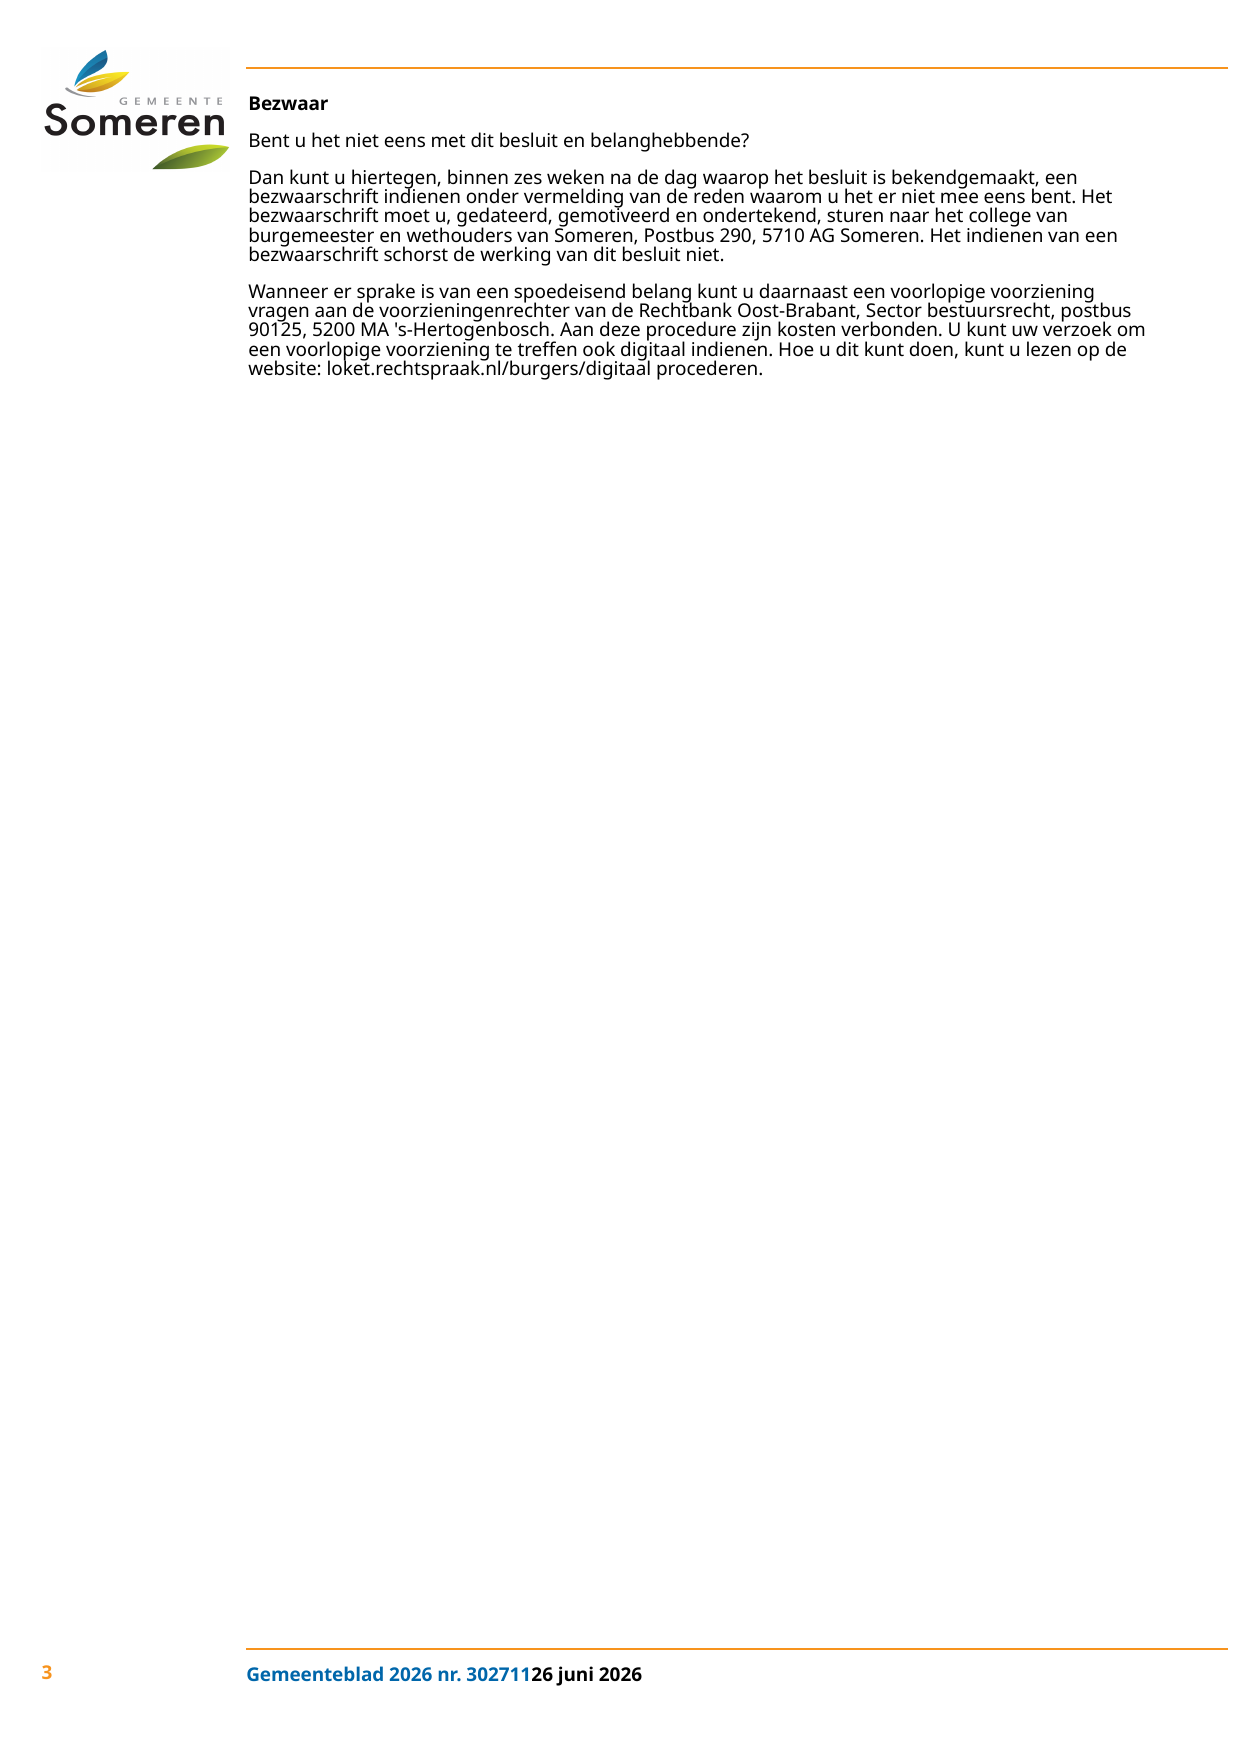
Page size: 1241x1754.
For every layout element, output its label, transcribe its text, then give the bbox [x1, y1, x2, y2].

text Wanneer er sprake is van een spoedeisend belang kunt u daarnaast een voorlopige voorziening vragen aan de voorzieningenrechter van de Rechtbank Oost-Brabant, Sector bestuursrecht, postbus 90125, 5200 MA 's-Hertogenbosch. Aan deze procedure zijn kosten verbonden. U kunt uw verzoek om een voorlopige voorziening te treffen ook digitaal indienen. Hoe u dit kunt doen, kunt u lezen op de website: loket.rechtspraak.nl/burgers/digitaal procederen. [248, 283, 1152, 379]
text Bezwaar [248, 95, 1152, 114]
text Bent u het niet eens met dit besluit en belanghebbende? [248, 132, 1152, 151]
picture [41, 47, 231, 172]
text Dan kunt u hiertegen, binnen zes weken na de dag waarop het besluit is bekendgemaakt, een bezwaarschrift indienen onder vermelding van de reden waarom u het er niet mee eens bent. Het bezwaarschrift moet u, gedateerd, gemotiveerd en ondertekend, sturen naar het college van burgemeester en wethouders van Someren, Postbus 290, 5710 AG Someren. Het indienen van een bezwaarschrift schorst de werking van dit besluit niet. [248, 169, 1152, 265]
